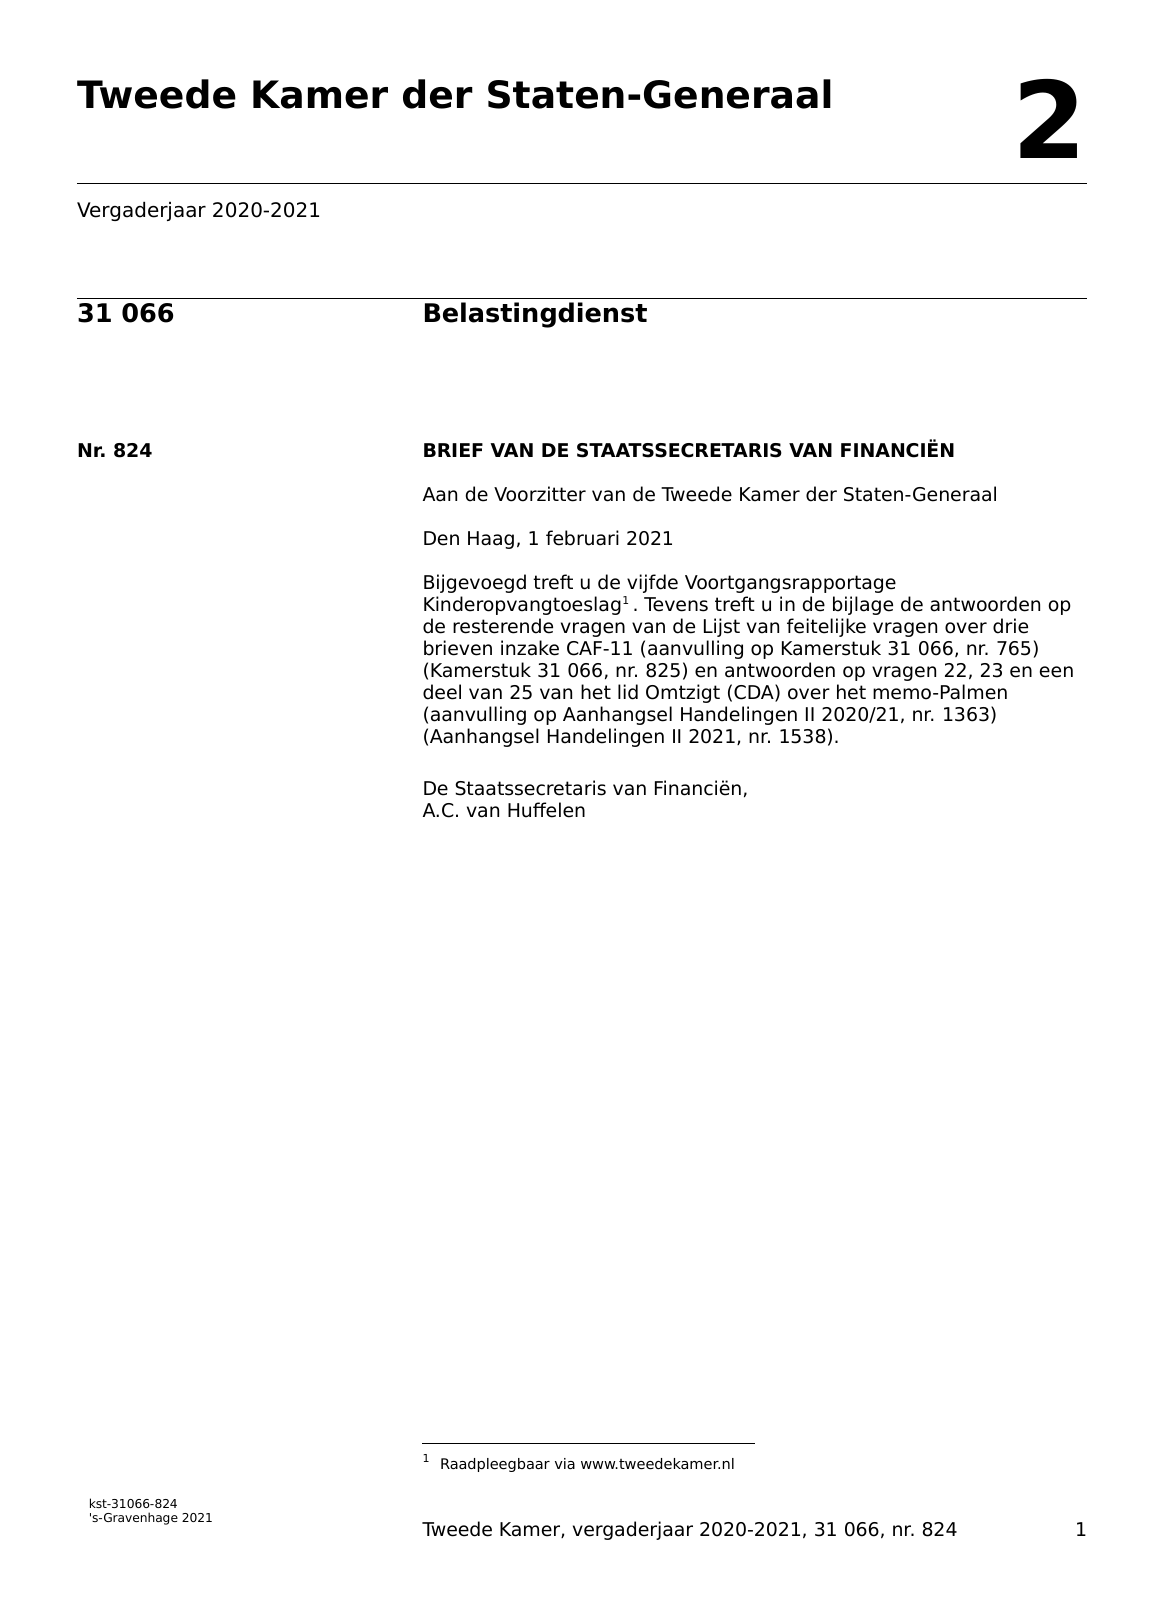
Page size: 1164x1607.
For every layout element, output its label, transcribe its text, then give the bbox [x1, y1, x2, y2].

text De Staatssecretaris van Financiën, A.C. van Huffelen [422, 778, 1087, 822]
text Raadpleegbaar via www.tweedekamer.nl [422, 1452, 1087, 1474]
text Bijgevoegd treft u de vijfde Voortgangsrapportage Kinderopvangtoeslag. Tevens treft u in de bijlage de antwoorden op de resterende vragen van de Lijst van feitelijke vragen over drie brieven inzake CAF-11 (aanvulling op Kamerstuk 31 066, nr. 765) (Kamerstuk 31 066, nr. 825) en antwoorden op vragen 22, 23 en een deel van 25 van het lid Omtzigt (CDA) over het memo-Palmen (aanvulling op Aanhangsel Handelingen II 2020/21, nr. 1363) (Aanhangsel Handelingen II 2021, nr. 1538). [422, 572, 1087, 748]
table_cell Vergaderjaar 2020-2021 [77, 184, 1087, 298]
text Den Haag, 1 februari 2021 [422, 528, 1087, 550]
table_header 2 [886, 59, 1087, 183]
text kst-31066-824 [88, 1497, 323, 1511]
subtitle 31 066 Belastingdienst [77, 299, 1087, 329]
table_header Tweede Kamer der Staten-Generaal [77, 59, 886, 183]
subtitle Nr. 824 BRIEF VAN DE STAATSSECRETARIS VAN FINANCIËN [77, 440, 1087, 462]
text 's-Gravenhage 2021 [88, 1511, 323, 1525]
text Aan de Voorzitter van de Tweede Kamer der Staten-Generaal [422, 484, 1087, 506]
